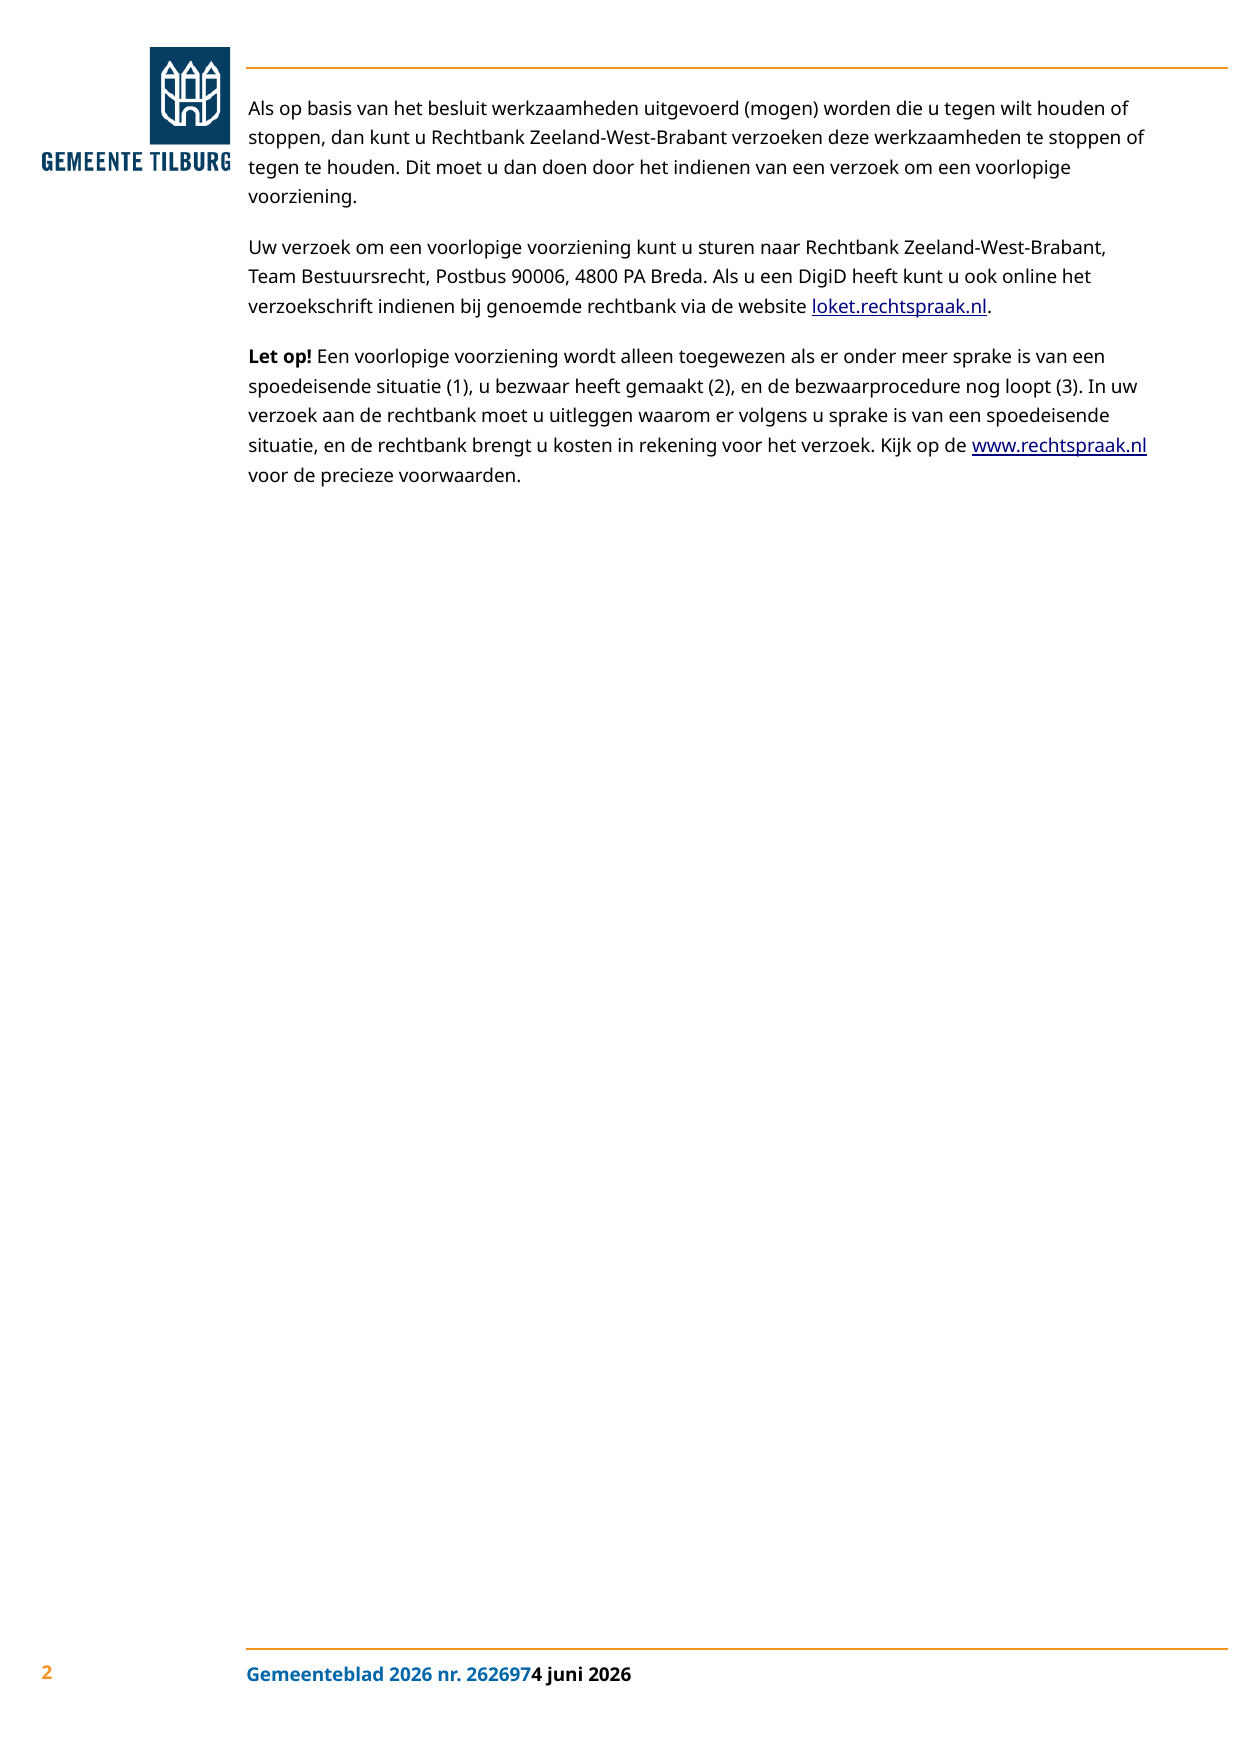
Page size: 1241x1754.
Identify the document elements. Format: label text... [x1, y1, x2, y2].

text Let op! Een voorlopige voorziening wordt alleen toegewezen als er onder meer sprake is van een spoedeisende situatie (1), u bezwaar heeft gemaakt (2), en de bezwaarprocedure nog loopt (3). In uw verzoek aan de rechtbank moet u uitleggen waarom er volgens u sprake is van een spoedeisende situatie, en de rechtbank brengt u kosten in rekening voor het verzoek. Kijk op de www.rechtspraak.nl voor de precieze voorwaarden. [248, 343, 1152, 488]
picture [41, 47, 231, 172]
text Uw verzoek om een voorlopige voorziening kunt u sturen naar Rechtbank Zeeland-West-Brabant, Team Bestuursrecht, Postbus 90006, 4800 PA Breda. Als u een DigiD heeft kunt u ook online het verzoekschrift indienen bij genoemde rechtbank via de website loket.rechtspraak.nl. [248, 234, 1152, 319]
text Als op basis van het besluit werkzaamheden uitgevoerd (mogen) worden die u tegen wilt houden of stoppen, dan kunt u Rechtbank Zeeland-West-Brabant verzoeken deze werkzaamheden te stoppen of tegen te houden. Dit moet u dan doen door het indienen van een verzoek om een voorlopige voorziening. [248, 95, 1152, 209]
